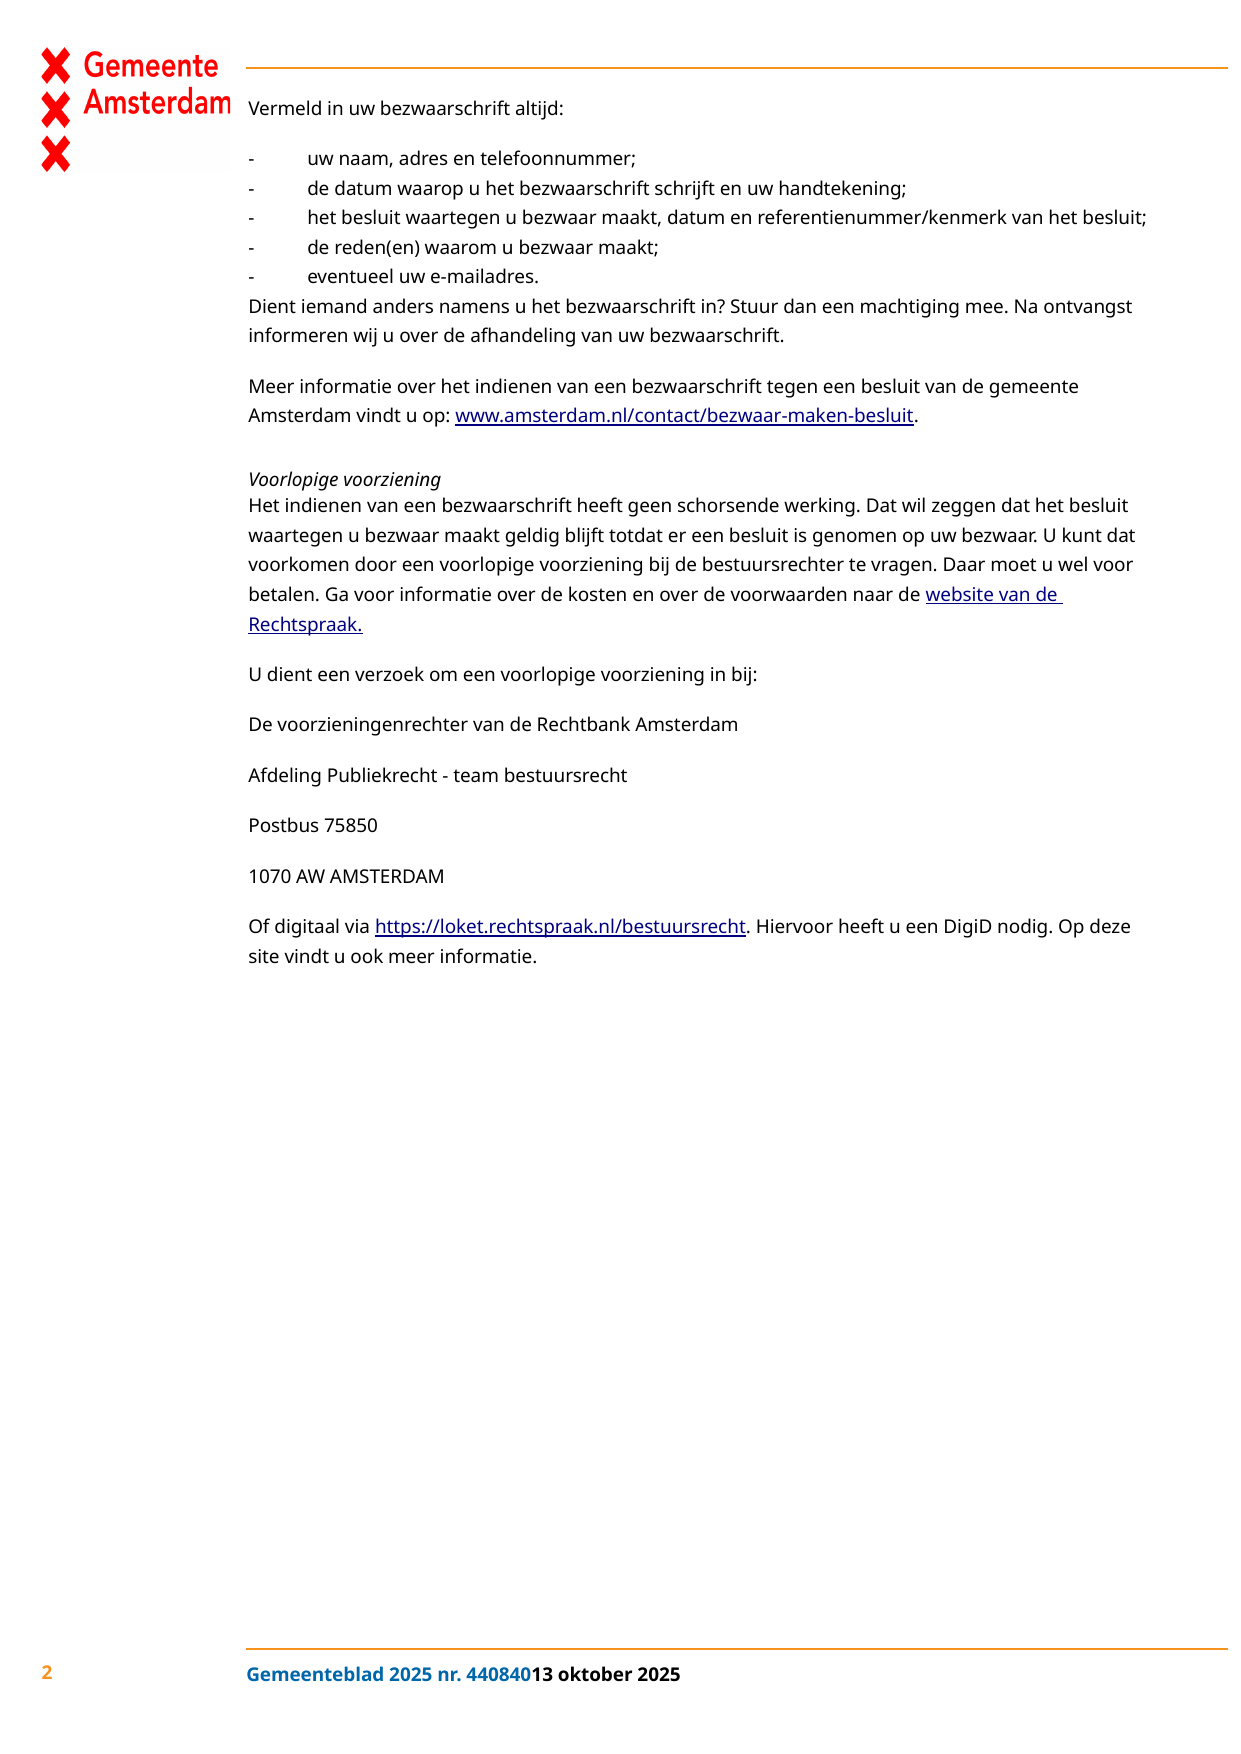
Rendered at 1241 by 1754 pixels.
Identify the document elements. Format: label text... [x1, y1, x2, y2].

text Vermeld in uw bezwaarschrift altijd: [248, 95, 1152, 121]
text Of digitaal via https://loket.rechtspraak.nl/bestuursrecht. Hiervoor heeft u een DigiD nodig. Op deze site vindt u ook meer informatie. [248, 913, 1152, 968]
text Meer informatie over het indienen van een bezwaarschrift tegen een besluit van de gemeente Amsterdam vindt u op: www.amsterdam.nl/contact/bezwaar-maken-besluit. [248, 373, 1152, 428]
list eventueel uw e-mailadres. [248, 263, 1152, 289]
text 1070 AW AMSTERDAM [248, 863, 1152, 888]
text Voorlopige voorziening [248, 467, 1152, 492]
text De voorzieningenrechter van de Rechtbank Amsterdam [248, 712, 1152, 737]
list de reden(en) waarom u bezwaar maakt; [248, 234, 1152, 260]
text Postbus 75850 [248, 812, 1152, 838]
text Afdeling Publiekrecht - team bestuursrecht [248, 762, 1152, 788]
list het besluit waartegen u bezwaar maakt, datum en referentienummer/kenmerk van het besluit; [248, 204, 1152, 230]
list de datum waarop u het bezwaarschrift schrijft en uw handtekening; [248, 175, 1152, 201]
picture [41, 47, 231, 172]
text U dient een verzoek om een voorlopige voorziening in bij: [248, 661, 1152, 687]
text Het indienen van een bezwaarschrift heeft geen schorsende werking. Dat wil zeggen dat het besluit waartegen u bezwaar maakt geldig blijft totdat er een besluit is genomen op uw bezwaar. U kunt dat voorkomen door een voorlopige voorziening bij de bestuursrechter te vragen. Daar moet u wel voor betalen. Ga voor informatie over de kosten en over de voorwaarden naar de website van de Rechtspraak. [248, 492, 1152, 636]
text Dient iemand anders namens u het bezwaarschrift in? Stuur dan een machtiging mee. Na ontvangst informeren wij u over de afhandeling van uw bezwaarschrift. [248, 293, 1152, 348]
list uw naam, adres en telefoonnummer; [248, 145, 1152, 171]
